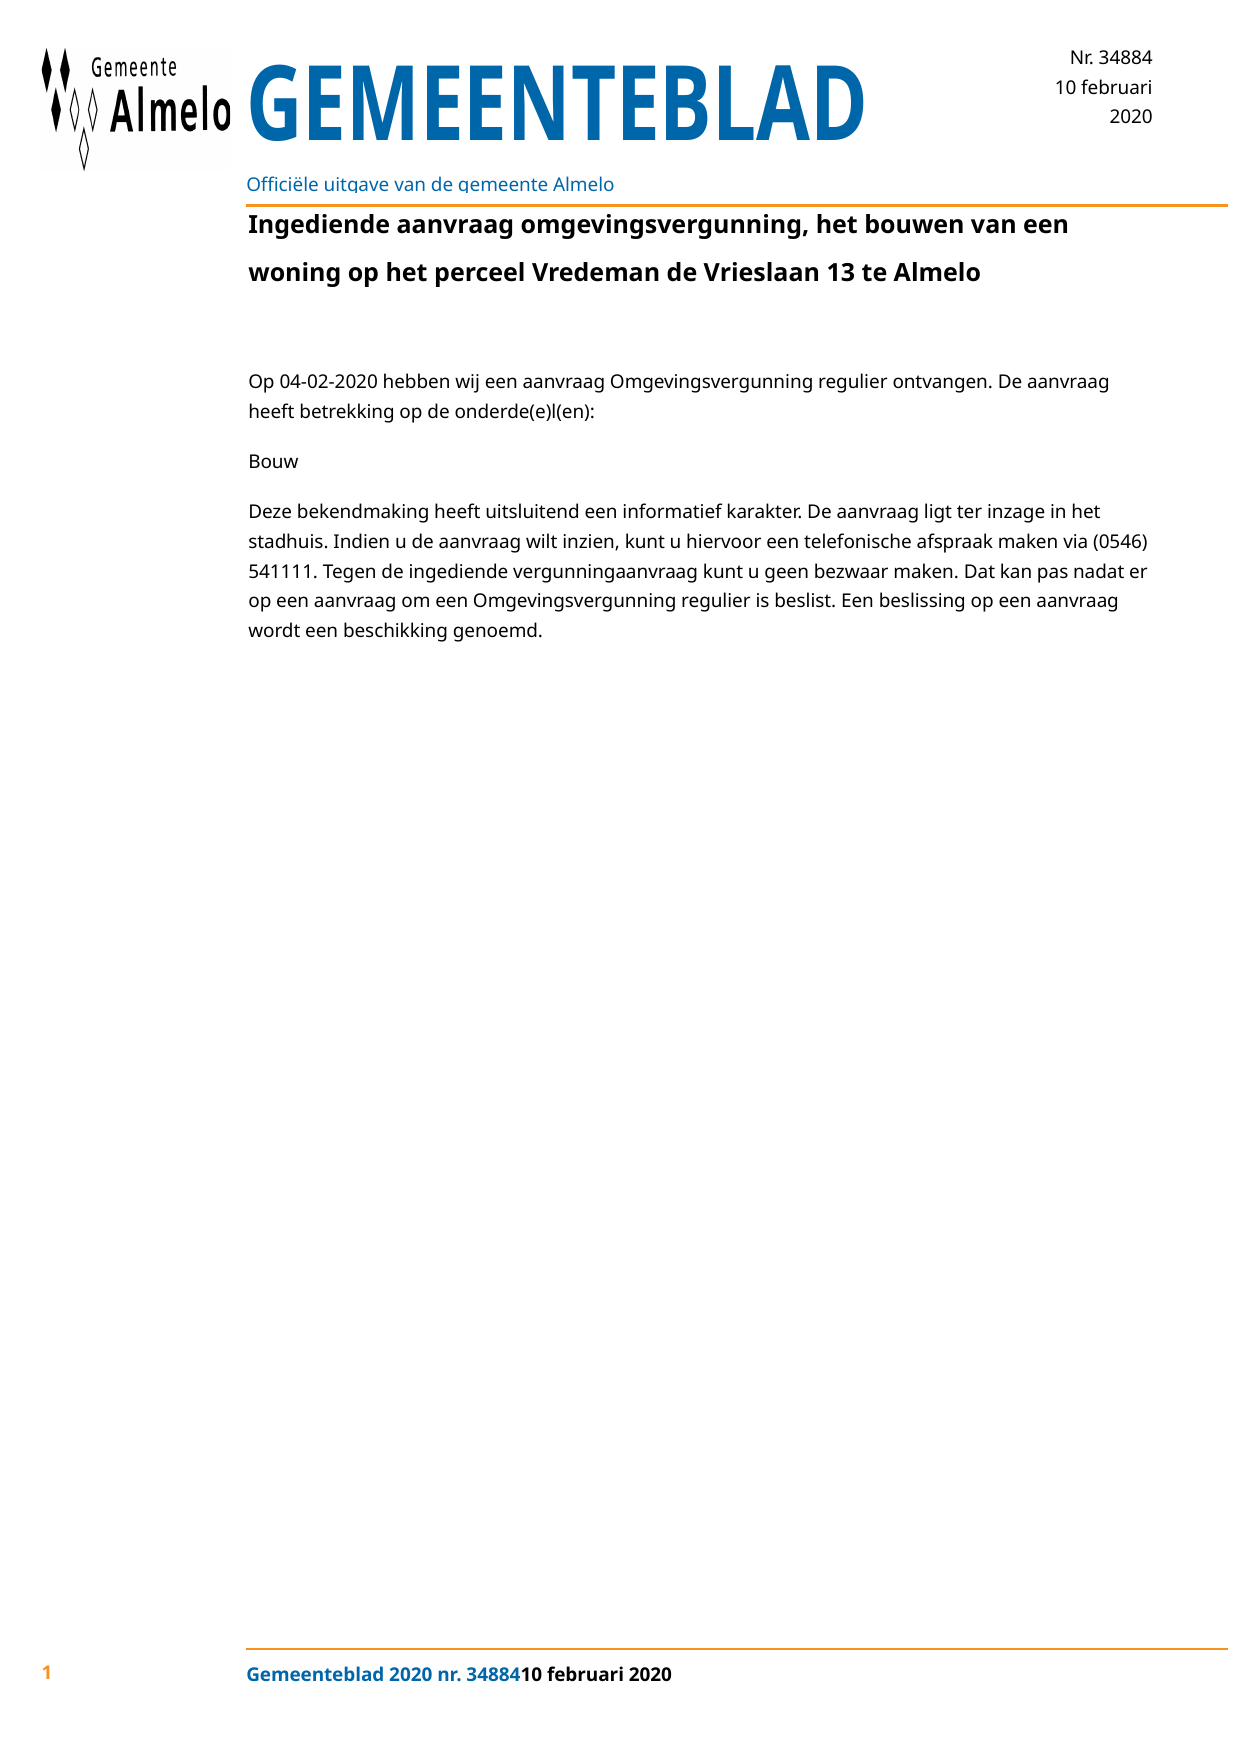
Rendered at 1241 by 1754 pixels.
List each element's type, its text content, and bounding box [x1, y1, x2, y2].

text Deze bekendmaking heeft uitsluitend een informatief karakter. De aanvraag ligt ter inzage in het stadhuis. Indien u de aanvraag wilt inzien, kunt u hiervoor een telefonische afspraak maken via (0546) 541111. Tegen de ingediende vergunningaanvraag kunt u geen bezwaar maken. Dat kan pas nadat er op een aanvraag om een Omgevingsvergunning regulier is beslist. Een beslissing op een aanvraag wordt een beschikking genoemd. [248, 499, 1152, 643]
text Ingediende aanvraag omgevingsvergunning, het bouwen van een woning op het perceel Vredeman de Vrieslaan 13 te Almelo [248, 207, 1152, 288]
text Bouw [248, 448, 1152, 474]
text Op 04-02-2020 hebben wij een aanvraag Omgevingsvergunning regulier ontvangen. De aanvraag heeft betrekking op de onderde(e)l(en): [248, 368, 1152, 424]
picture [41, 47, 231, 172]
